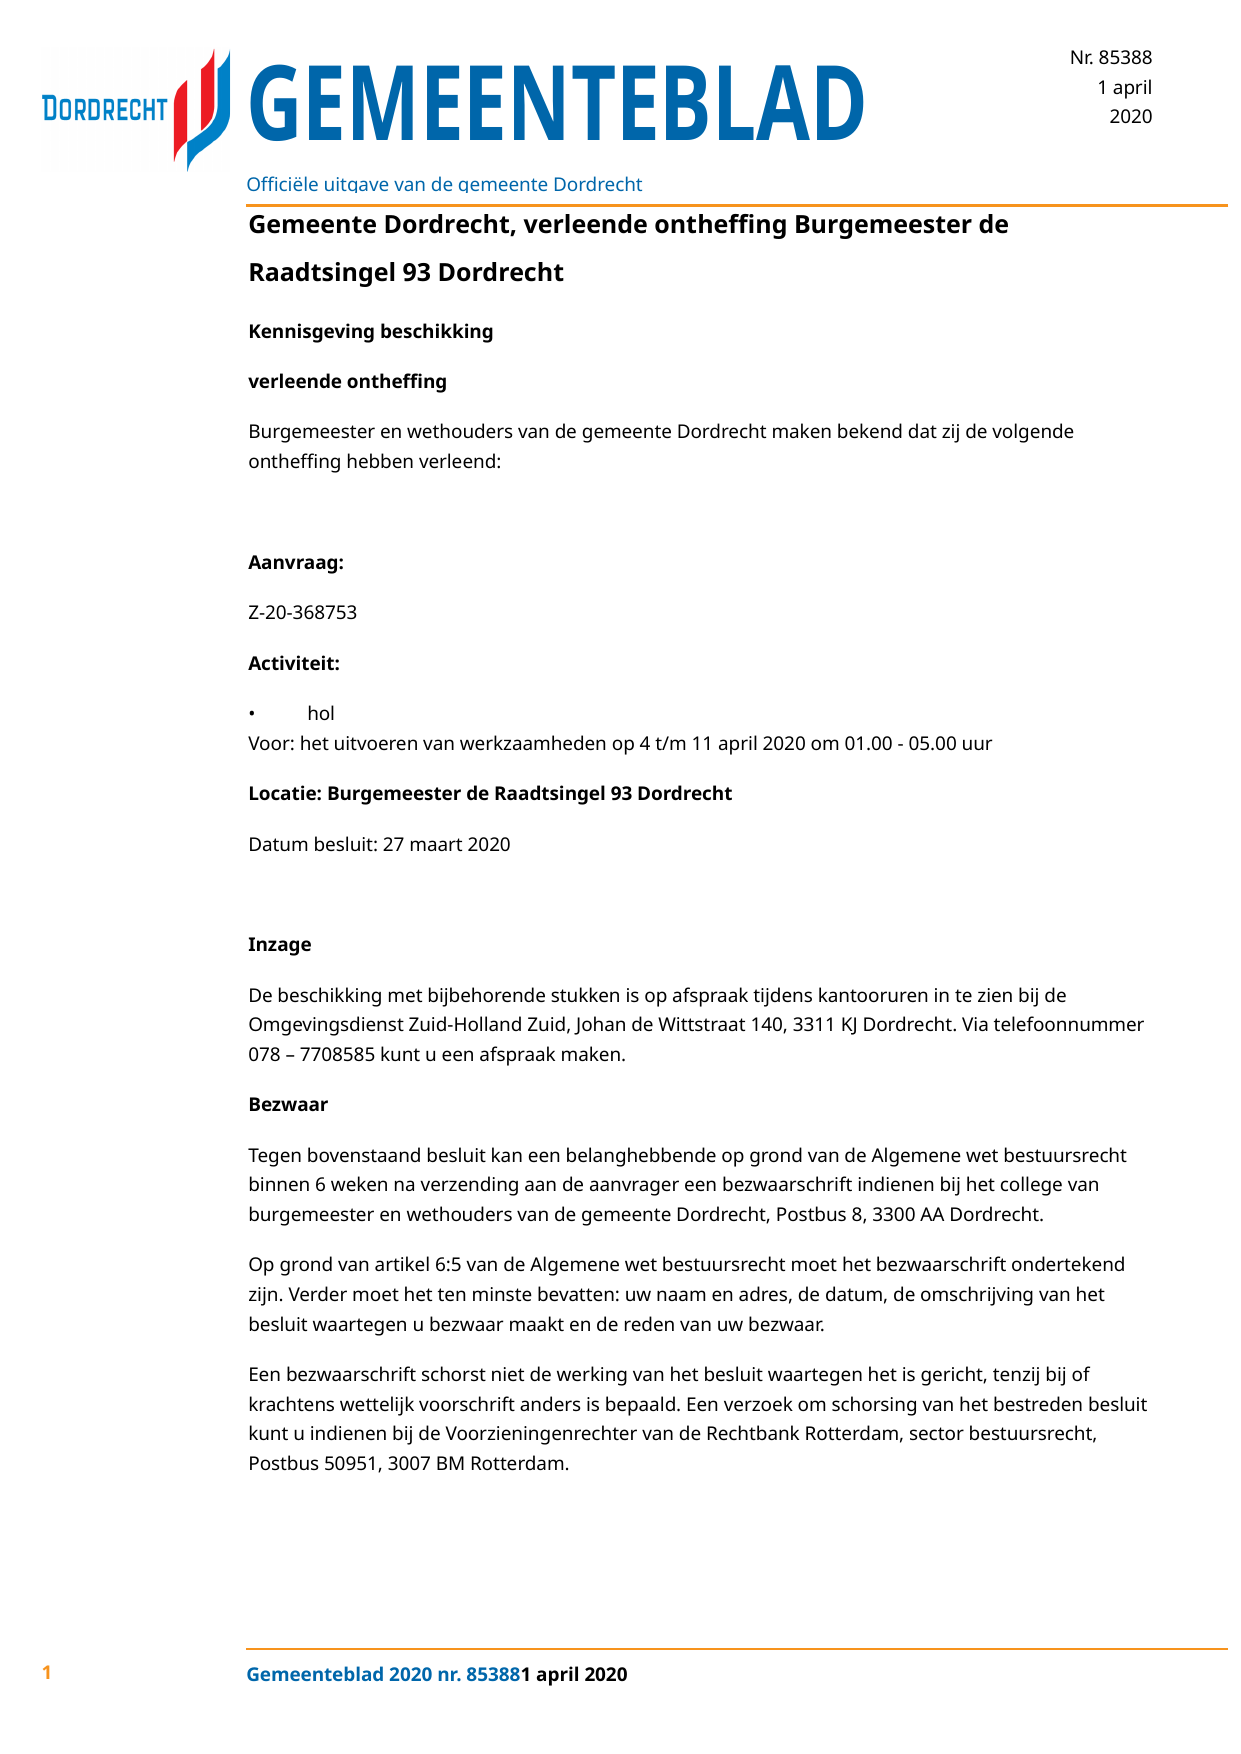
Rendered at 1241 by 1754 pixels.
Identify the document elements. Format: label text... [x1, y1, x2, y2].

text Locatie: Burgemeester de Raadtsingel 93 Dordrecht [248, 780, 1152, 806]
text Op grond van artikel 6:5 van de Algemene wet bestuursrecht moet het bezwaarschrift ondertekend zijn. Verder moet het ten minste bevatten: uw naam en adres, de datum, de omschrijving van het besluit waartegen u bezwaar maakt en de reden van uw bezwaar. [248, 1252, 1152, 1337]
text De beschikking met bijbehorende stukken is op afspraak tijdens kantooruren in te zien bij de Omgevingsdienst Zuid-Holland Zuid, Johan de Wittstraat 140, 3311 KJ Dordrecht. Via telefoonnummer 078 – 7708585 kunt u een afspraak maken. [248, 982, 1152, 1067]
text Gemeente Dordrecht, verleende ontheffing Burgemeester de Raadtsingel 93 Dordrecht [248, 207, 1152, 288]
text Datum besluit: 27 maart 2020 [248, 831, 1152, 857]
text Inzage [248, 932, 1152, 957]
text Tegen bovenstaand besluit kan een belanghebbende op grond van de Algemene wet bestuursrecht binnen 6 weken na verzending aan de aanvrager een bezwaarschrift indienen bij het college van burgemeester en wethouders van de gemeente Dordrecht, Postbus 8, 3300 AA Dordrecht. [248, 1142, 1152, 1227]
text Voor: het uitvoeren van werkzaamheden op 4 t/m 11 april 2020 om 01.00 - 05.00 uur [248, 730, 1152, 756]
text verleende ontheffing [248, 368, 1152, 394]
text Kennisgeving beschikking [248, 318, 1152, 344]
list hol [248, 700, 1152, 726]
text Een bezwaarschrift schorst niet de werking van het besluit waartegen het is gericht, tenzij bij of krachtens wettelijk voorschrift anders is bepaald. Een verzoek om schorsing van het bestreden besluit kunt u indienen bij de Voorzieningenrechter van de Rechtbank Rotterdam, sector bestuursrecht, Postbus 50951, 3007 BM Rotterdam. [248, 1361, 1152, 1476]
text Z-20-368753 [248, 599, 1152, 625]
picture [41, 47, 231, 172]
text Bezwaar [248, 1092, 1152, 1117]
text Activiteit: [248, 650, 1152, 676]
text Aanvraag: [248, 549, 1152, 575]
text Burgemeester en wethouders van de gemeente Dordrecht maken bekend dat zij de volgende ontheffing hebben verleend: [248, 419, 1152, 474]
